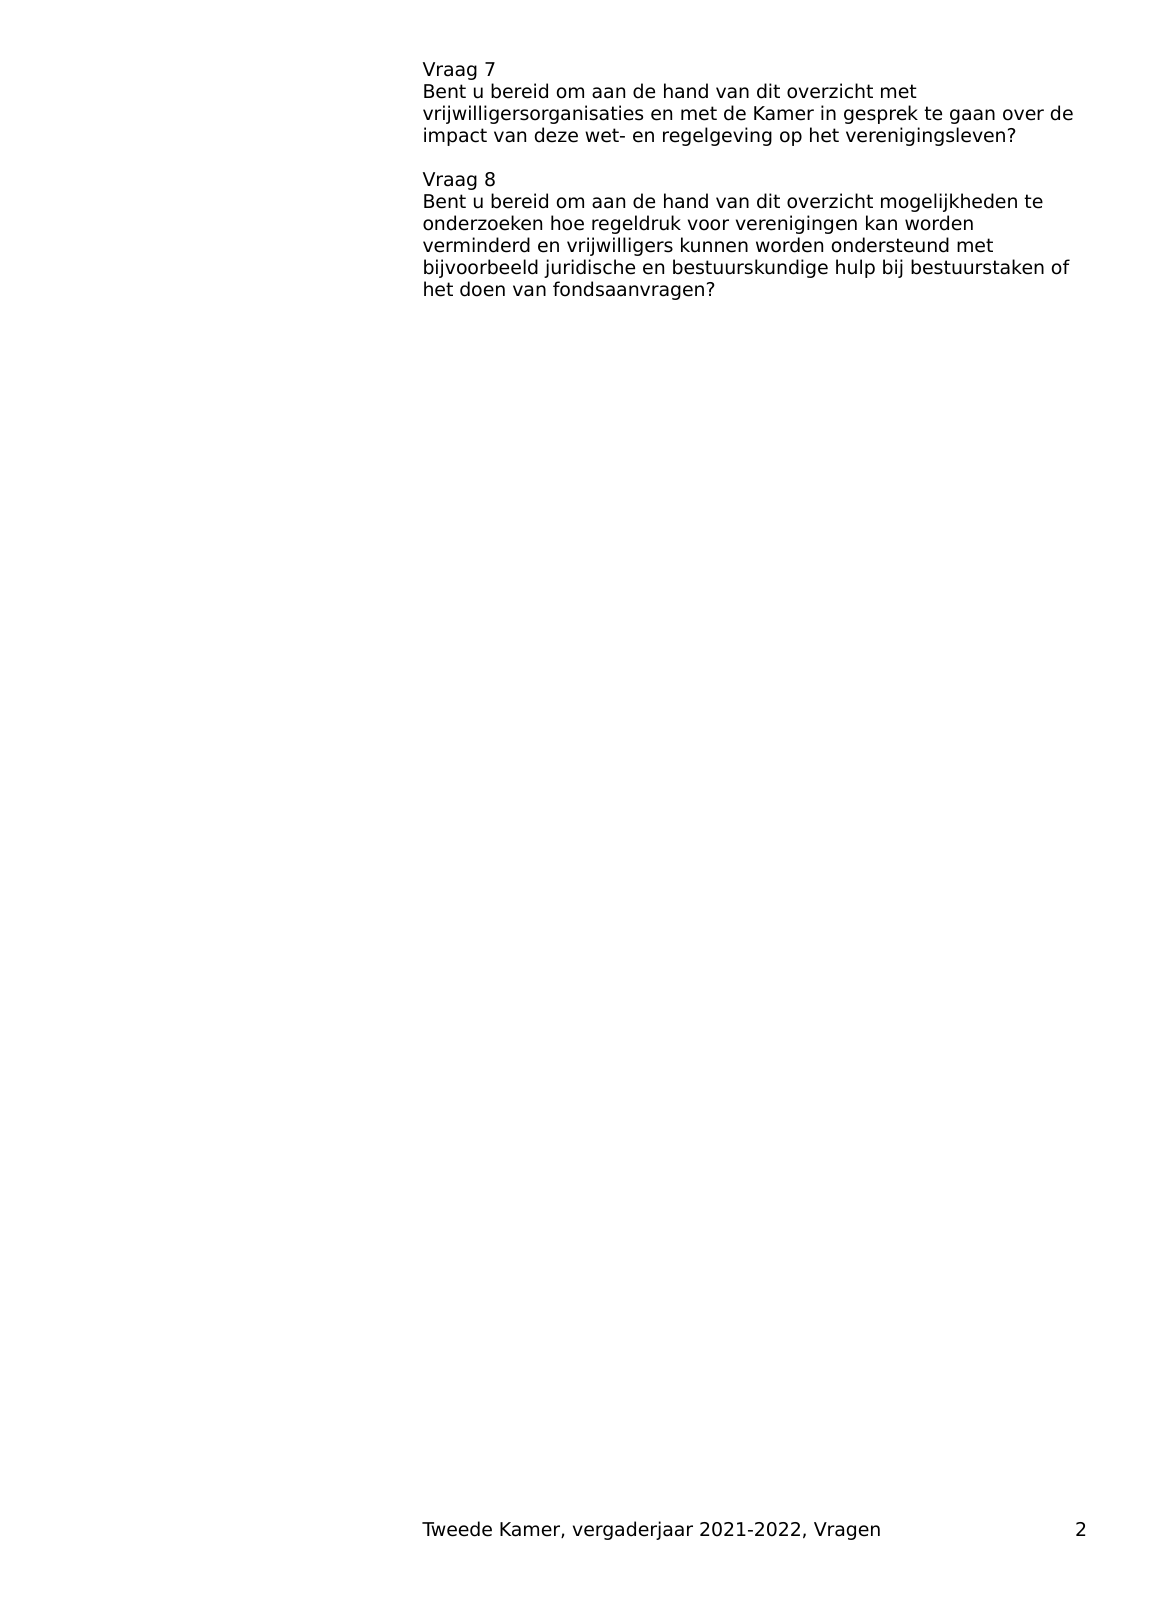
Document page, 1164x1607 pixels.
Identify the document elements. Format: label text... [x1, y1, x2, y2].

text Vraag 7 [422, 59, 1087, 81]
text Vraag 8 [422, 169, 1087, 191]
text Bent u bereid om aan de hand van dit overzicht mogelijkheden te onderzoeken hoe regeldruk voor verenigingen kan worden verminderd en vrijwilligers kunnen worden ondersteund met bijvoorbeeld juridische en bestuurskundige hulp bij bestuurstaken of het doen van fondsaanvragen? [422, 191, 1087, 301]
text Bent u bereid om aan de hand van dit overzicht met vrijwilligersorganisaties en met de Kamer in gesprek te gaan over de impact van deze wet- en regelgeving op het verenigingsleven? [422, 81, 1087, 147]
